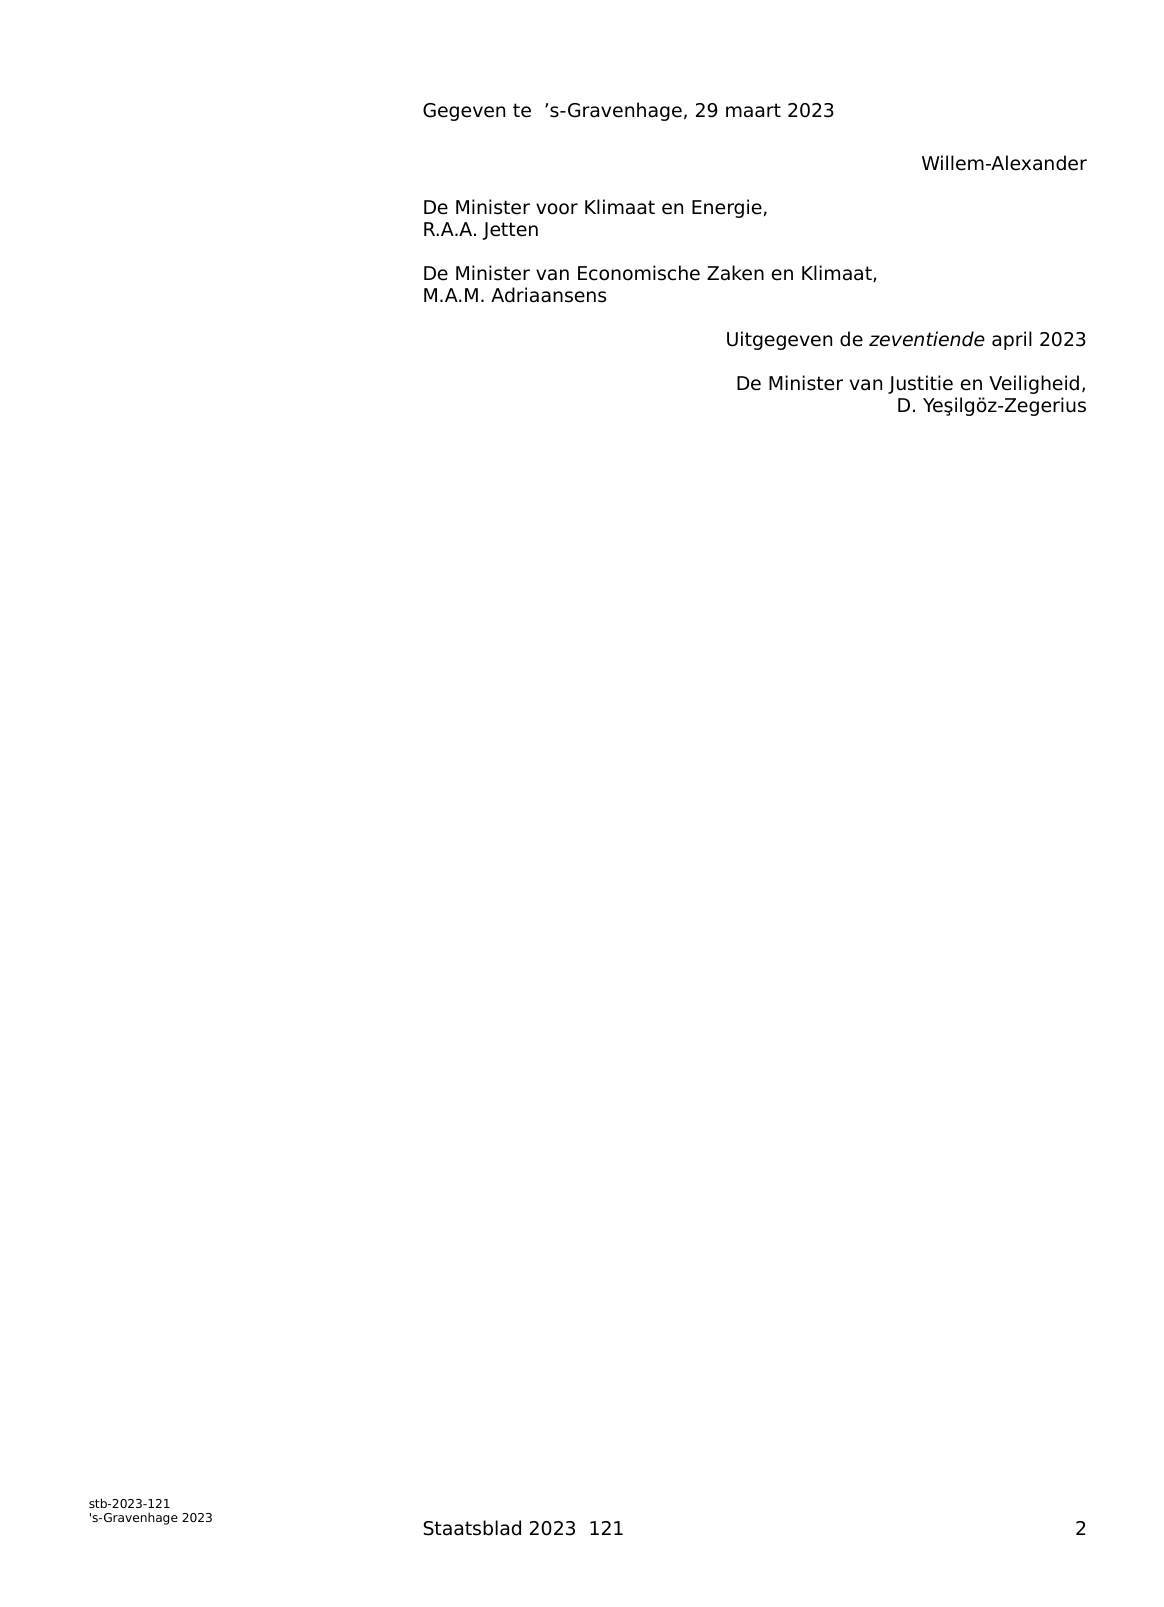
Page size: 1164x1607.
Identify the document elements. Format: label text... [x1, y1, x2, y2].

text De Minister van Justitie en Veiligheid, D. Yeşilgöz-Zegerius [422, 373, 1087, 417]
text 's-Gravenhage 2023 [88, 1511, 323, 1525]
text De Minister van Economische Zaken en Klimaat, M.A.M. Adriaansens [422, 263, 1087, 307]
text Uitgegeven de zeventiende april 2023 [422, 329, 1087, 351]
text Gegeven te ’s-Gravenhage, 29 maart 2023 [422, 100, 1087, 122]
text De Minister voor Klimaat en Energie, R.A.A. Jetten [422, 197, 1087, 241]
text stb-2023-121 [88, 1497, 323, 1511]
text Willem-Alexander [422, 152, 1087, 174]
